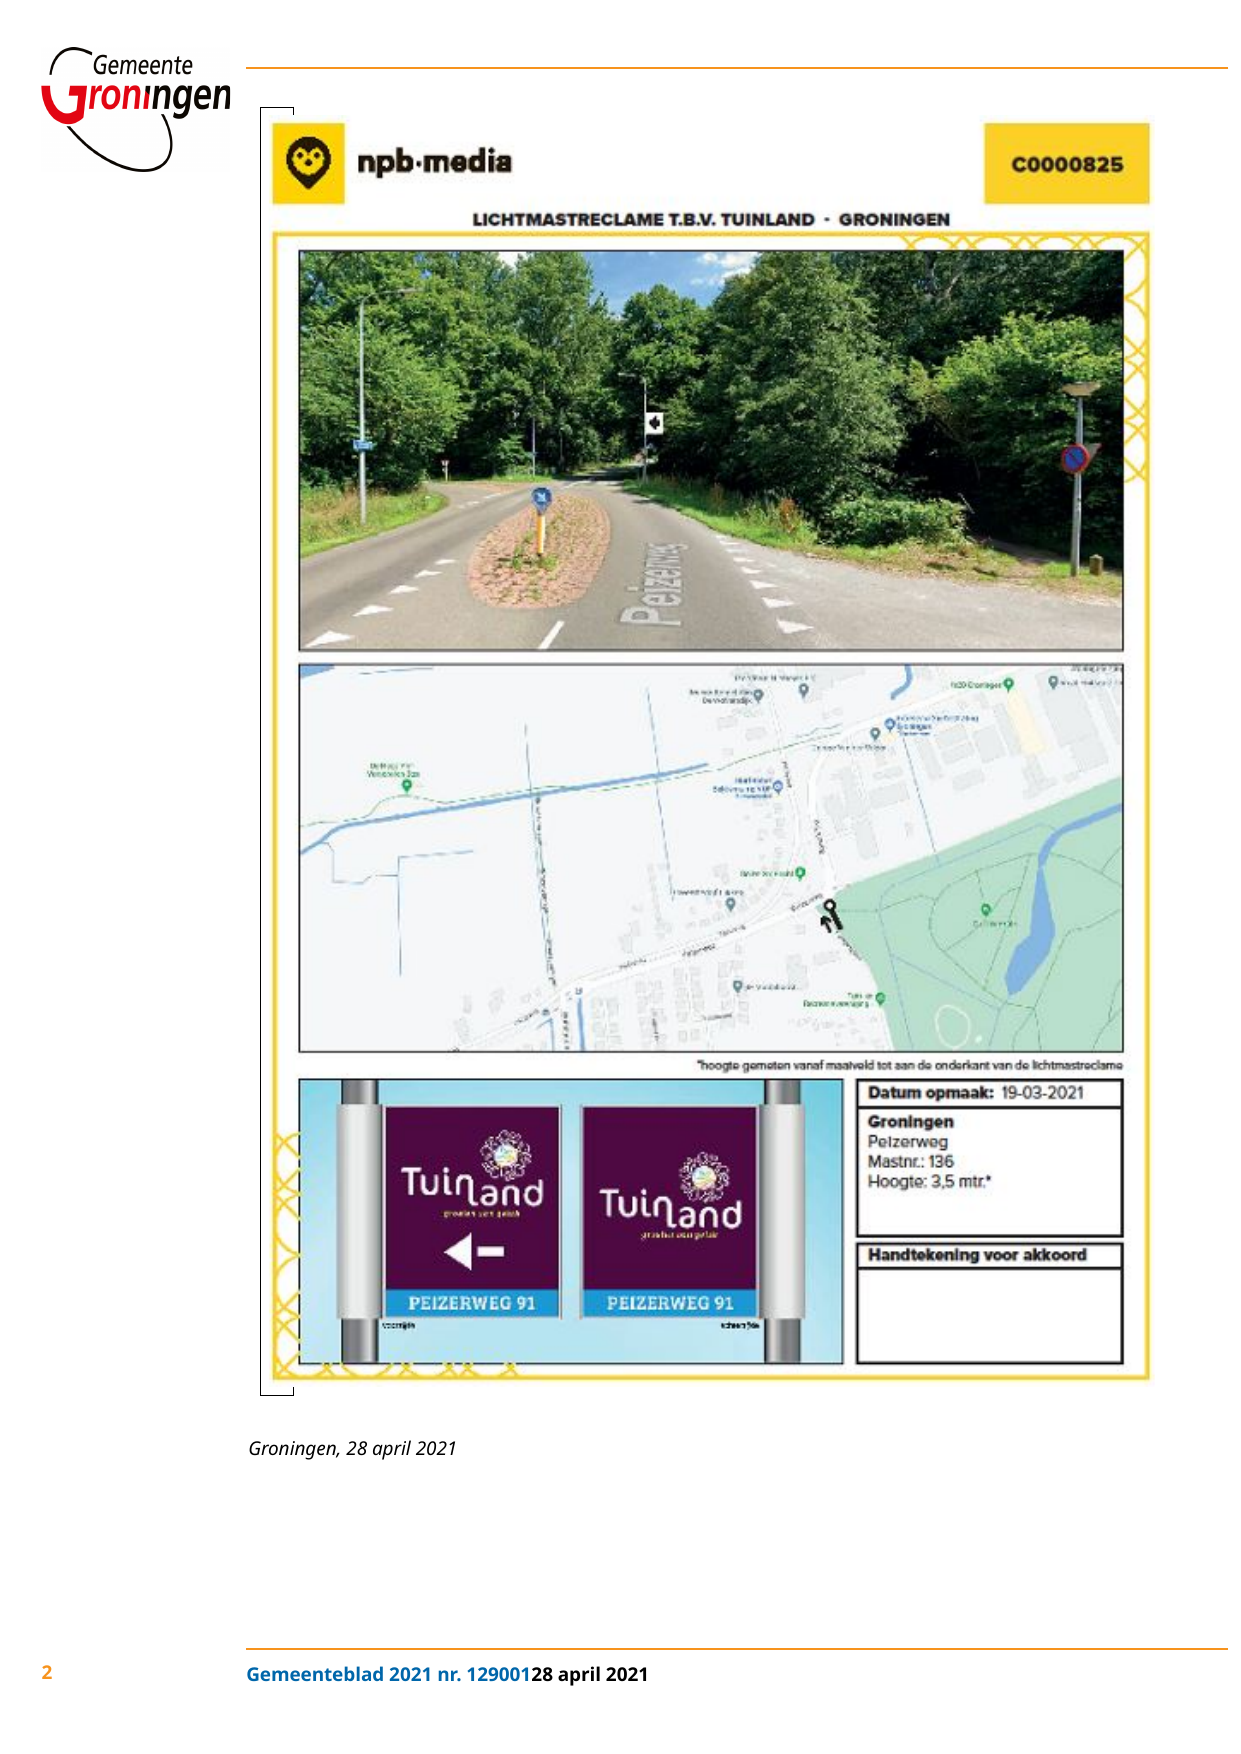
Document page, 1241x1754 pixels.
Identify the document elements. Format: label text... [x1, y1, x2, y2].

picture [268, 115, 1155, 1387]
picture [41, 47, 231, 172]
text Groningen, 28 april 2021 [248, 1435, 1152, 1461]
